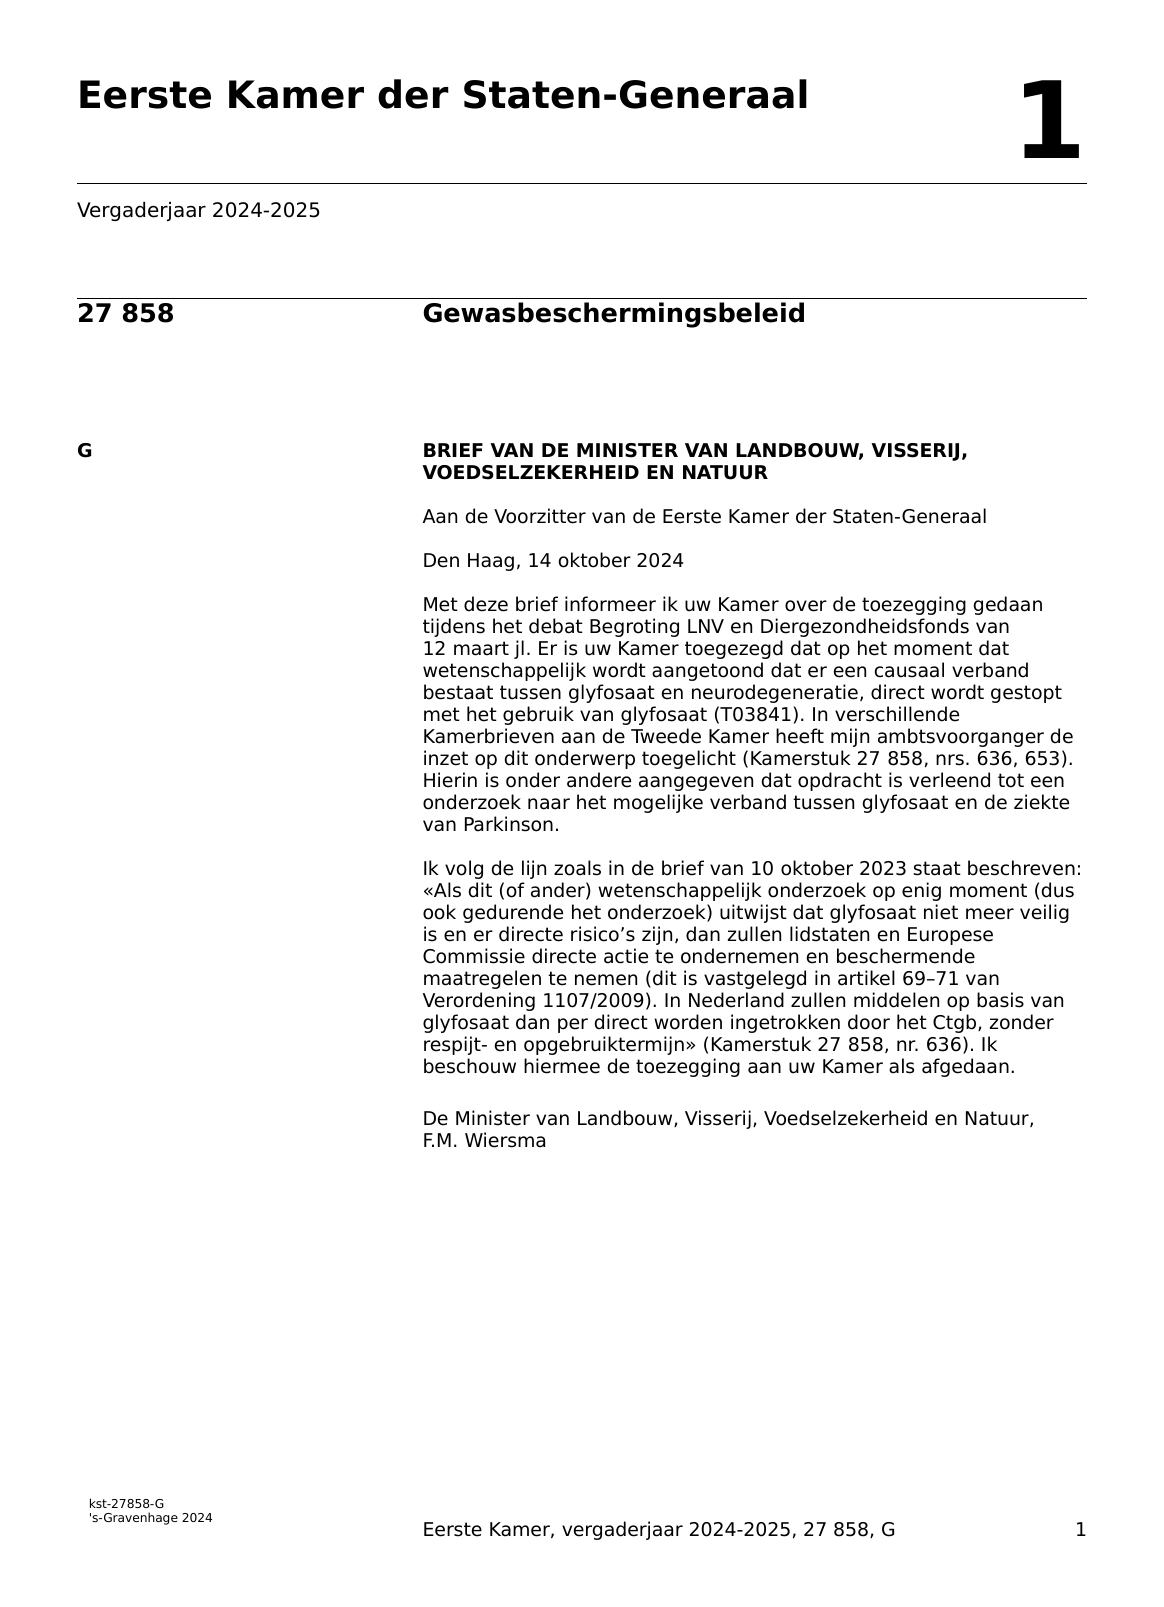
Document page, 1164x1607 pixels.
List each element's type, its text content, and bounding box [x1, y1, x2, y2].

subtitle 27 858 Gewasbeschermingsbeleid [77, 299, 1087, 329]
table_header 1 [886, 59, 1087, 183]
text Aan de Voorzitter van de Eerste Kamer der Staten-Generaal [422, 506, 1087, 528]
table_cell Vergaderjaar 2024-2025 [77, 184, 1087, 298]
text Ik volg de lijn zoals in de brief van 10 oktober 2023 staat beschreven: «Als dit (of ander) wetenschappelijk onderzoek op enig moment (dus ook gedurende het onderzoek) uitwijst dat glyfosaat niet meer veilig is en er directe risico’s zijn, dan zullen lidstaten en Europese Commissie directe actie te ondernemen en beschermende maatregelen te nemen (dit is vastgelegd in artikel 69–71 van Verordening 1107/2009). In Nederland zullen middelen op basis van glyfosaat dan per direct worden ingetrokken door het Ctgb, zonder respijt- en opgebruiktermijn» (Kamerstuk 27 858, nr. 636). Ik beschouw hiermee de toezegging aan uw Kamer als afgedaan. [422, 858, 1087, 1078]
text 's-Gravenhage 2024 [88, 1511, 323, 1525]
text Den Haag, 14 oktober 2024 [422, 550, 1087, 572]
table_header Eerste Kamer der Staten-Generaal [77, 59, 886, 183]
text Met deze brief informeer ik uw Kamer over de toezegging gedaan tijdens het debat Begroting LNV en Diergezondheidsfonds van 12 maart jl. Er is uw Kamer toegezegd dat op het moment dat wetenschappelijk wordt aangetoond dat er een causaal verband bestaat tussen glyfosaat en neurodegeneratie, direct wordt gestopt met het gebruik van glyfosaat (T03841). In verschillende Kamerbrieven aan de Tweede Kamer heeft mijn ambtsvoorganger de inzet op dit onderwerp toegelicht (Kamerstuk 27 858, nrs. 636, 653). Hierin is onder andere aangegeven dat opdracht is verleend tot een onderzoek naar het mogelijke verband tussen glyfosaat en de ziekte van Parkinson. [422, 594, 1087, 836]
subtitle G BRIEF VAN DE MINISTER VAN LANDBOUW, VISSERIJ, VOEDSELZEKERHEID EN NATUUR [77, 440, 1087, 484]
text De Minister van Landbouw, Visserij, Voedselzekerheid en Natuur, F.M. Wiersma [422, 1108, 1087, 1152]
text kst-27858-G [88, 1497, 323, 1511]
